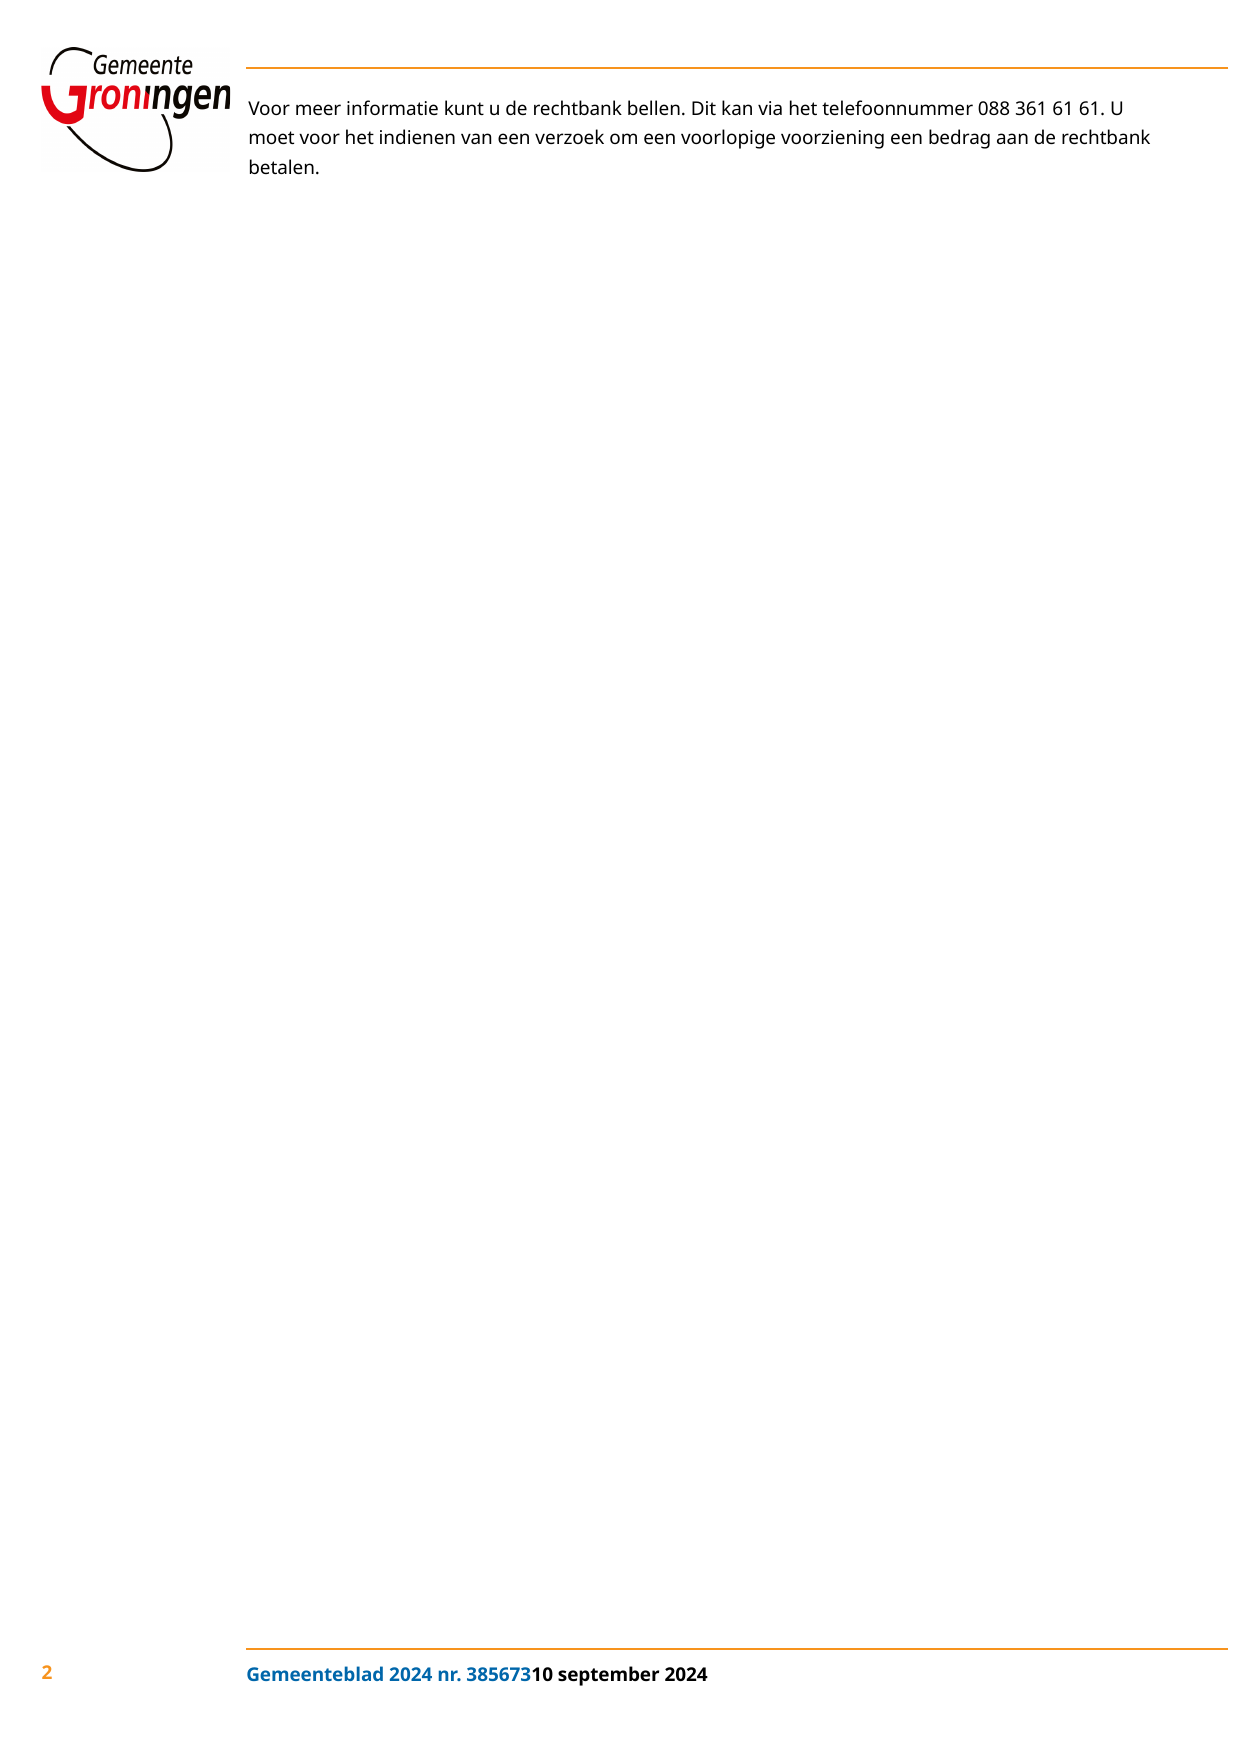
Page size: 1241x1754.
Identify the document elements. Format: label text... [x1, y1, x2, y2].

text Voor meer informatie kunt u de rechtbank bellen. Dit kan via het telefoonnummer 088 361 61 61. U moet voor het indienen van een verzoek om een voorlopige voorziening een bedrag aan de rechtbank betalen. [248, 95, 1152, 180]
picture [41, 47, 231, 172]
